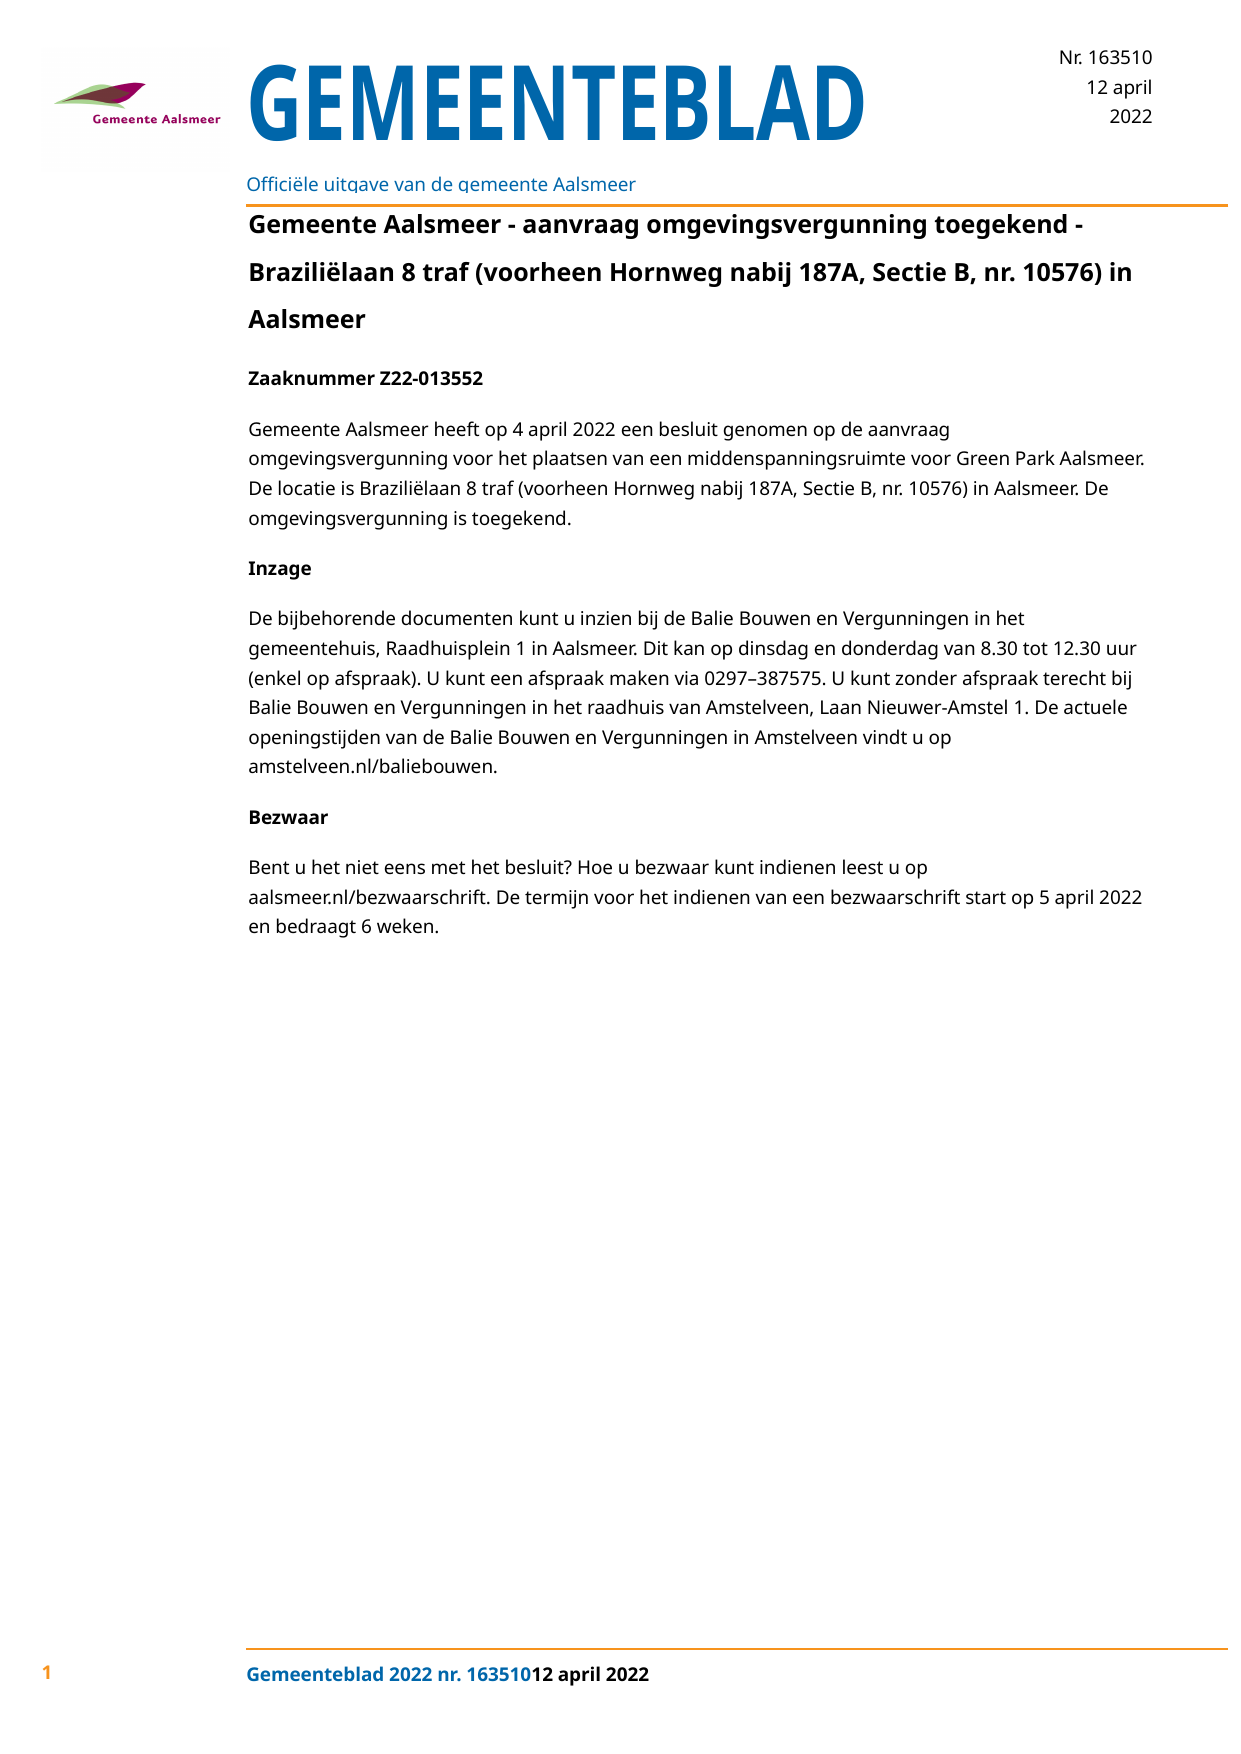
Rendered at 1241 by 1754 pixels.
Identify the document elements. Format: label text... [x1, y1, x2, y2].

text Gemeente Aalsmeer - aanvraag omgevingsvergunning toegekend - Braziliëlaan 8 traf (voorheen Hornweg nabij 187A, Sectie B, nr. 10576) in Aalsmeer [248, 207, 1152, 336]
text Bent u het niet eens met het besluit? Hoe u bezwaar kunt indienen leest u op aalsmeer.nl/bezwaarschrift. De termijn voor het indienen van een bezwaarschrift start op 5 april 2022 en bedraagt 6 weken. [248, 854, 1152, 939]
text Zaaknummer Z22-013552 [248, 366, 1152, 391]
text Bezwaar [248, 804, 1152, 829]
text De bijbehorende documenten kunt u inzien bij de Balie Bouwen en Vergunningen in het gemeentehuis, Raadhuisplein 1 in Aalsmeer. Dit kan op dinsdag en donderdag van 8.30 tot 12.30 uur (enkel op afspraak). U kunt een afspraak maken via 0297–387575. U kunt zonder afspraak terecht bij Balie Bouwen en Vergunningen in het raadhuis van Amstelveen, Laan Nieuwer-Amstel 1. De actuele openingstijden van de Balie Bouwen en Vergunningen in Amstelveen vindt u op amstelveen.nl/baliebouwen. [248, 606, 1152, 779]
text Inzage [248, 555, 1152, 581]
text Gemeente Aalsmeer heeft op 4 april 2022 een besluit genomen op de aanvraag omgevingsvergunning voor het plaatsen van een middenspanningsruimte voor Green Park Aalsmeer. De locatie is Braziliëlaan 8 traf (voorheen Hornweg nabij 187A, Sectie B, nr. 10576) in Aalsmeer. De omgevingsvergunning is toegekend. [248, 416, 1152, 530]
picture [41, 47, 231, 172]
